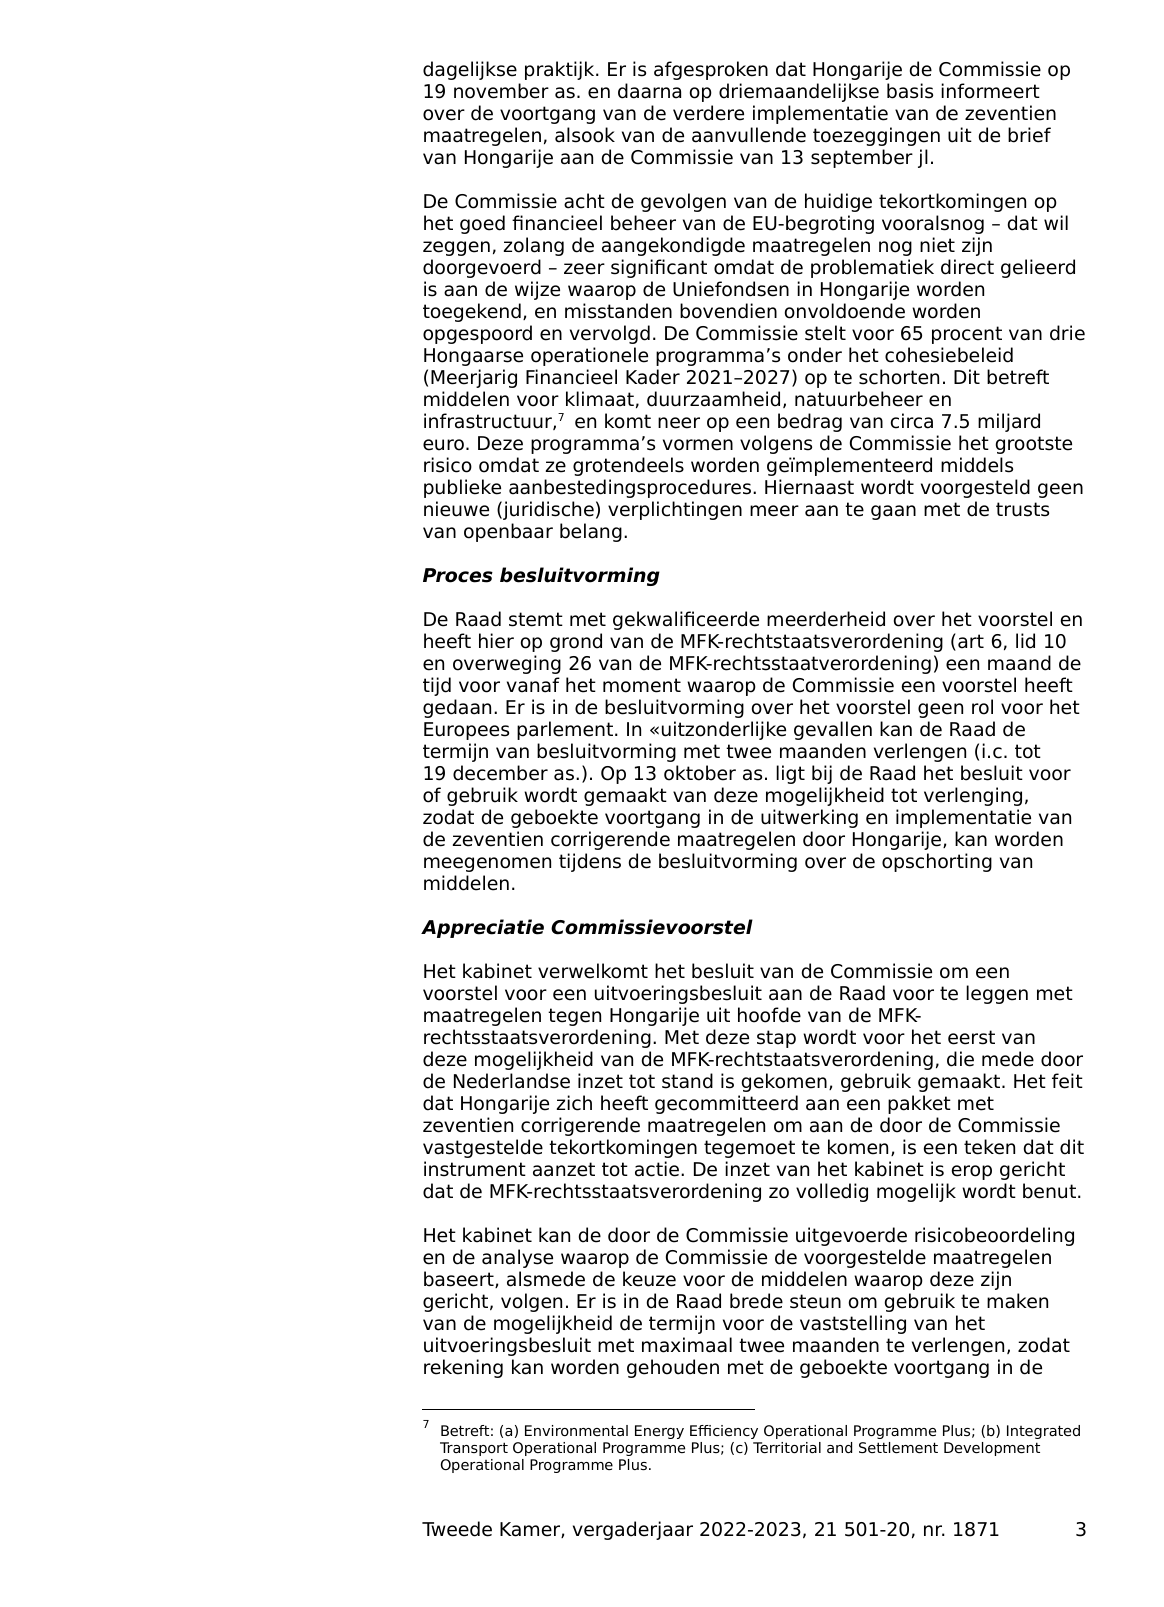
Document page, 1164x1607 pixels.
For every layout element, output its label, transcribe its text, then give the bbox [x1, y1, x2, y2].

text dagelijkse praktijk. Er is afgesproken dat Hongarije de Commissie op 19 november as. en daarna op driemaandelijkse basis informeert over de voortgang van de verdere implementatie van de zeventien maatregelen, alsook van de aanvullende toezeggingen uit de brief van Hongarije aan de Commissie van 13 september jl. [422, 59, 1087, 169]
text Het kabinet kan de door de Commissie uitgevoerde risicobeoordeling en de analyse waarop de Commissie de voorgestelde maatregelen baseert, alsmede de keuze voor de middelen waarop deze zijn gericht, volgen. Er is in de Raad brede steun om gebruik te maken van de mogelijkheid de termijn voor de vaststelling van het uitvoeringsbesluit met maximaal twee maanden te verlengen, zodat rekening kan worden gehouden met de geboekte voortgang in de [422, 1225, 1087, 1379]
text Het kabinet verwelkomt het besluit van de Commissie om een voorstel voor een uitvoeringsbesluit aan de Raad voor te leggen met maatregelen tegen Hongarije uit hoofde van de MFK-rechtsstaatsverordening. Met deze stap wordt voor het eerst van deze mogelijkheid van de MFK-rechtstaatsverordening, die mede door de Nederlandse inzet tot stand is gekomen, gebruik gemaakt. Het feit dat Hongarije zich heeft gecommitteerd aan een pakket met zeventien corrigerende maatregelen om aan de door de Commissie vastgestelde tekortkomingen tegemoet te komen, is een teken dat dit instrument aanzet tot actie. De inzet van het kabinet is erop gericht dat de MFK-rechtsstaatsverordening zo volledig mogelijk wordt benut. [422, 961, 1087, 1203]
text De Raad stemt met gekwalificeerde meerderheid over het voorstel en heeft hier op grond van de MFK-rechtstaatsverordening (art 6, lid 10 en overweging 26 van de MFK-rechtsstaatverordening) een maand de tijd voor vanaf het moment waarop de Commissie een voorstel heeft gedaan. Er is in de besluitvorming over het voorstel geen rol voor het Europees parlement. In «uitzonderlijke gevallen kan de Raad de termijn van besluitvorming met twee maanden verlengen (i.c. tot 19 december as.). Op 13 oktober as. ligt bij de Raad het besluit voor of gebruik wordt gemaakt van deze mogelijkheid tot verlenging, zodat de geboekte voortgang in de uitwerking en implementatie van de zeventien corrigerende maatregelen door Hongarije, kan worden meegenomen tijdens de besluitvorming over de opschorting van middelen. [422, 609, 1087, 895]
text Betreft: (a) Environmental Energy Efficiency Operational Programme Plus; (b) Integrated Transport Operational Programme Plus; (c) Territorial and Settlement Development Operational Programme Plus. [422, 1418, 1087, 1474]
subtitle Proces besluitvorming [422, 565, 1087, 587]
text De Commissie acht de gevolgen van de huidige tekortkomingen op het goed financieel beheer van de EU-begroting vooralsnog – dat wil zeggen, zolang de aangekondigde maatregelen nog niet zijn doorgevoerd – zeer significant omdat de problematiek direct gelieerd is aan de wijze waarop de Uniefondsen in Hongarije worden toegekend, en misstanden bovendien onvoldoende worden opgespoord en vervolgd. De Commissie stelt voor 65 procent van drie Hongaarse operationele programma’s onder het cohesiebeleid (Meerjarig Financieel Kader 2021–2027) op te schorten. Dit betreft middelen voor klimaat, duurzaamheid, natuurbeheer en infrastructuur, en komt neer op een bedrag van circa 7.5 miljard euro. Deze programma’s vormen volgens de Commissie het grootste risico omdat ze grotendeels worden geïmplementeerd middels publieke aanbestedingsprocedures. Hiernaast wordt voorgesteld geen nieuwe (juridische) verplichtingen meer aan te gaan met de trusts van openbaar belang. [422, 191, 1087, 543]
subtitle Appreciatie Commissievoorstel [422, 917, 1087, 939]
